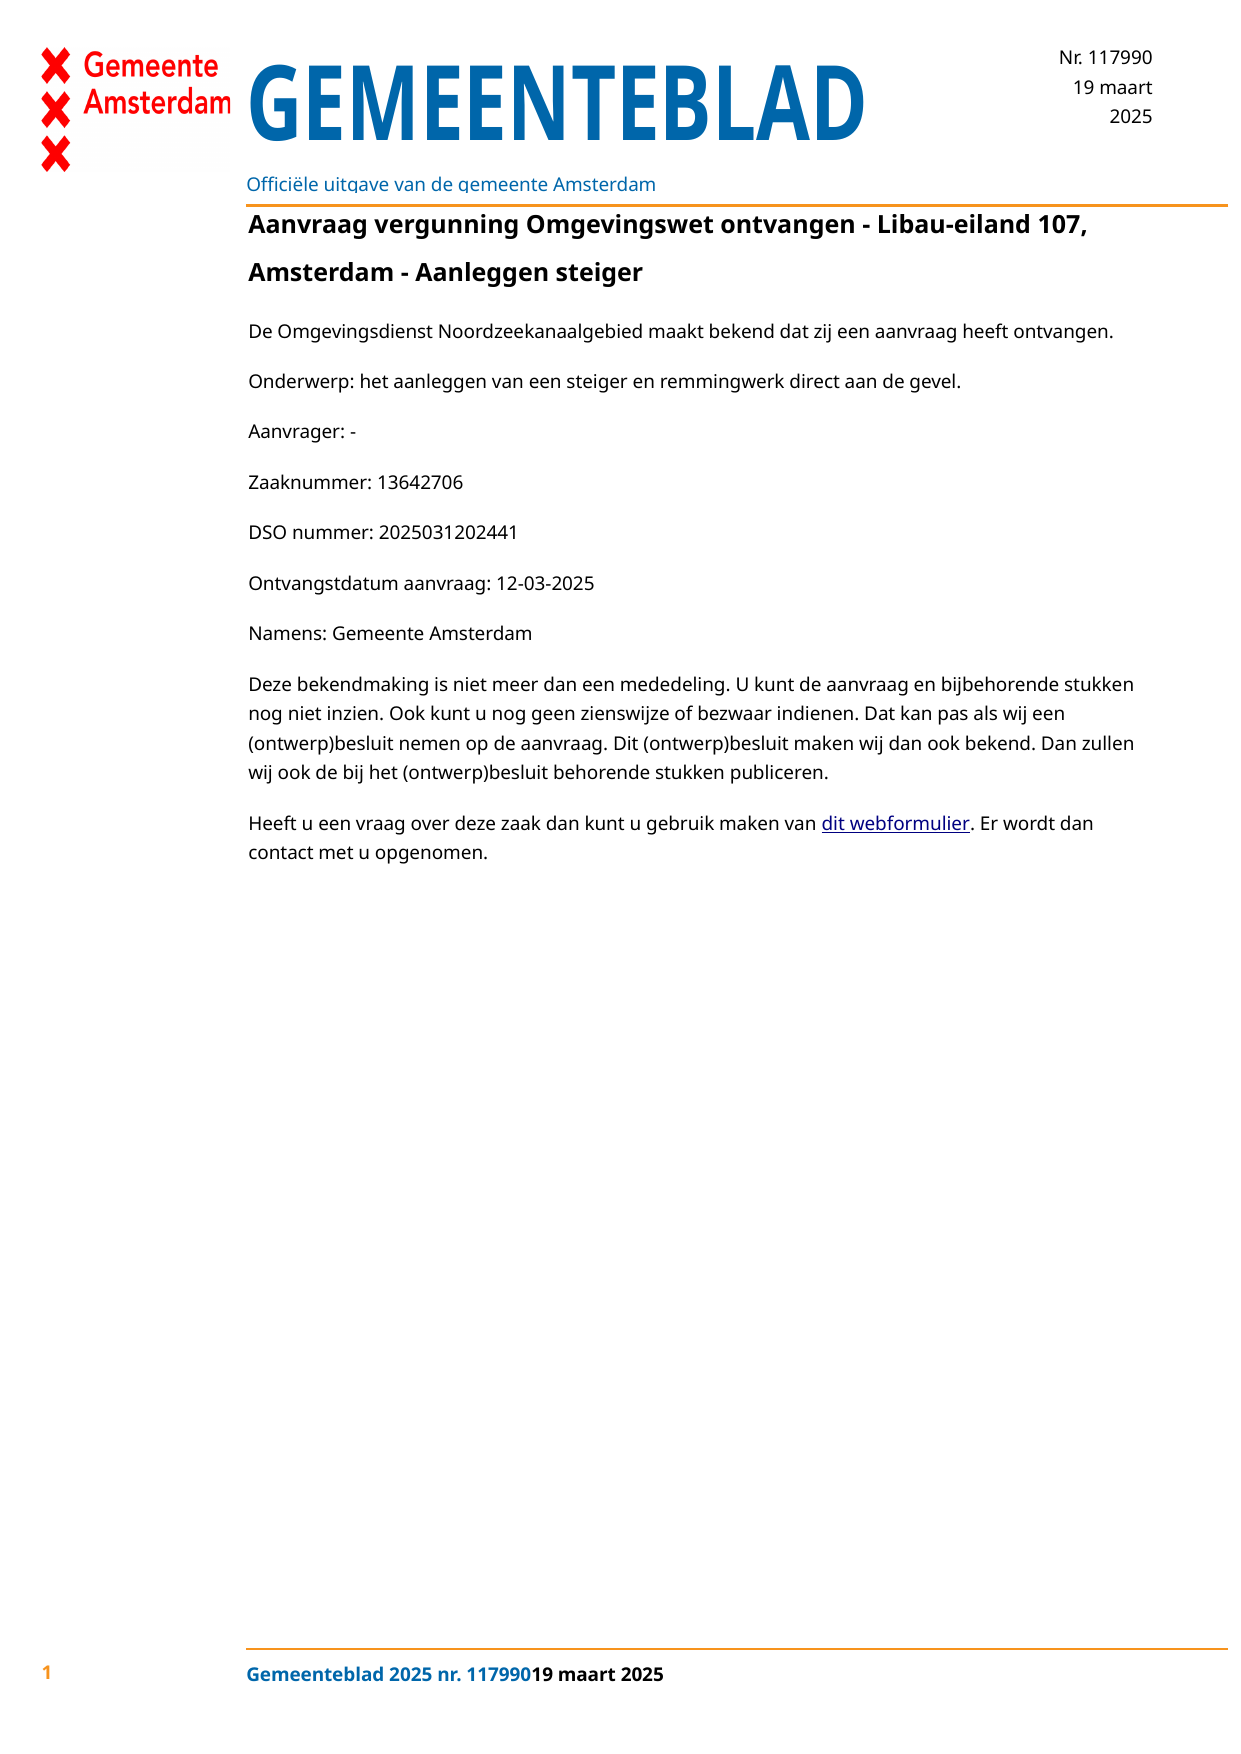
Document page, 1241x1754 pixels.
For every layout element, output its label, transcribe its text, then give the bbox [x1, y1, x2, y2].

text Deze bekendmaking is niet meer dan een mededeling. U kunt de aanvraag en bijbehorende stukken nog niet inzien. Ook kunt u nog geen zienswijze of bezwaar indienen. Dat kan pas als wij een (ontwerp)besluit nemen op de aanvraag. Dit (ontwerp)besluit maken wij dan ook bekend. Dan zullen wij ook de bij het (ontwerp)besluit behorende stukken publiceren. [248, 671, 1152, 785]
text Namens: Gemeente Amsterdam [248, 620, 1152, 646]
text Aanvraag vergunning Omgevingswet ontvangen - Libau-eiland 107, Amsterdam - Aanleggen steiger [248, 207, 1152, 288]
text Ontvangstdatum aanvraag: 12-03-2025 [248, 570, 1152, 596]
text Onderwerp: het aanleggen van een steiger en remmingwerk direct aan de gevel. [248, 368, 1152, 394]
text Aanvrager: - [248, 419, 1152, 444]
picture [41, 47, 231, 172]
text DSO nummer: 2025031202441 [248, 519, 1152, 545]
text Heeft u een vraag over deze zaak dan kunt u gebruik maken van dit webformulier. Er wordt dan contact met u opgenomen. [248, 810, 1152, 865]
text Zaaknummer: 13642706 [248, 469, 1152, 495]
text De Omgevingsdienst Noordzeekanaalgebied maakt bekend dat zij een aanvraag heeft ontvangen. [248, 318, 1152, 344]
